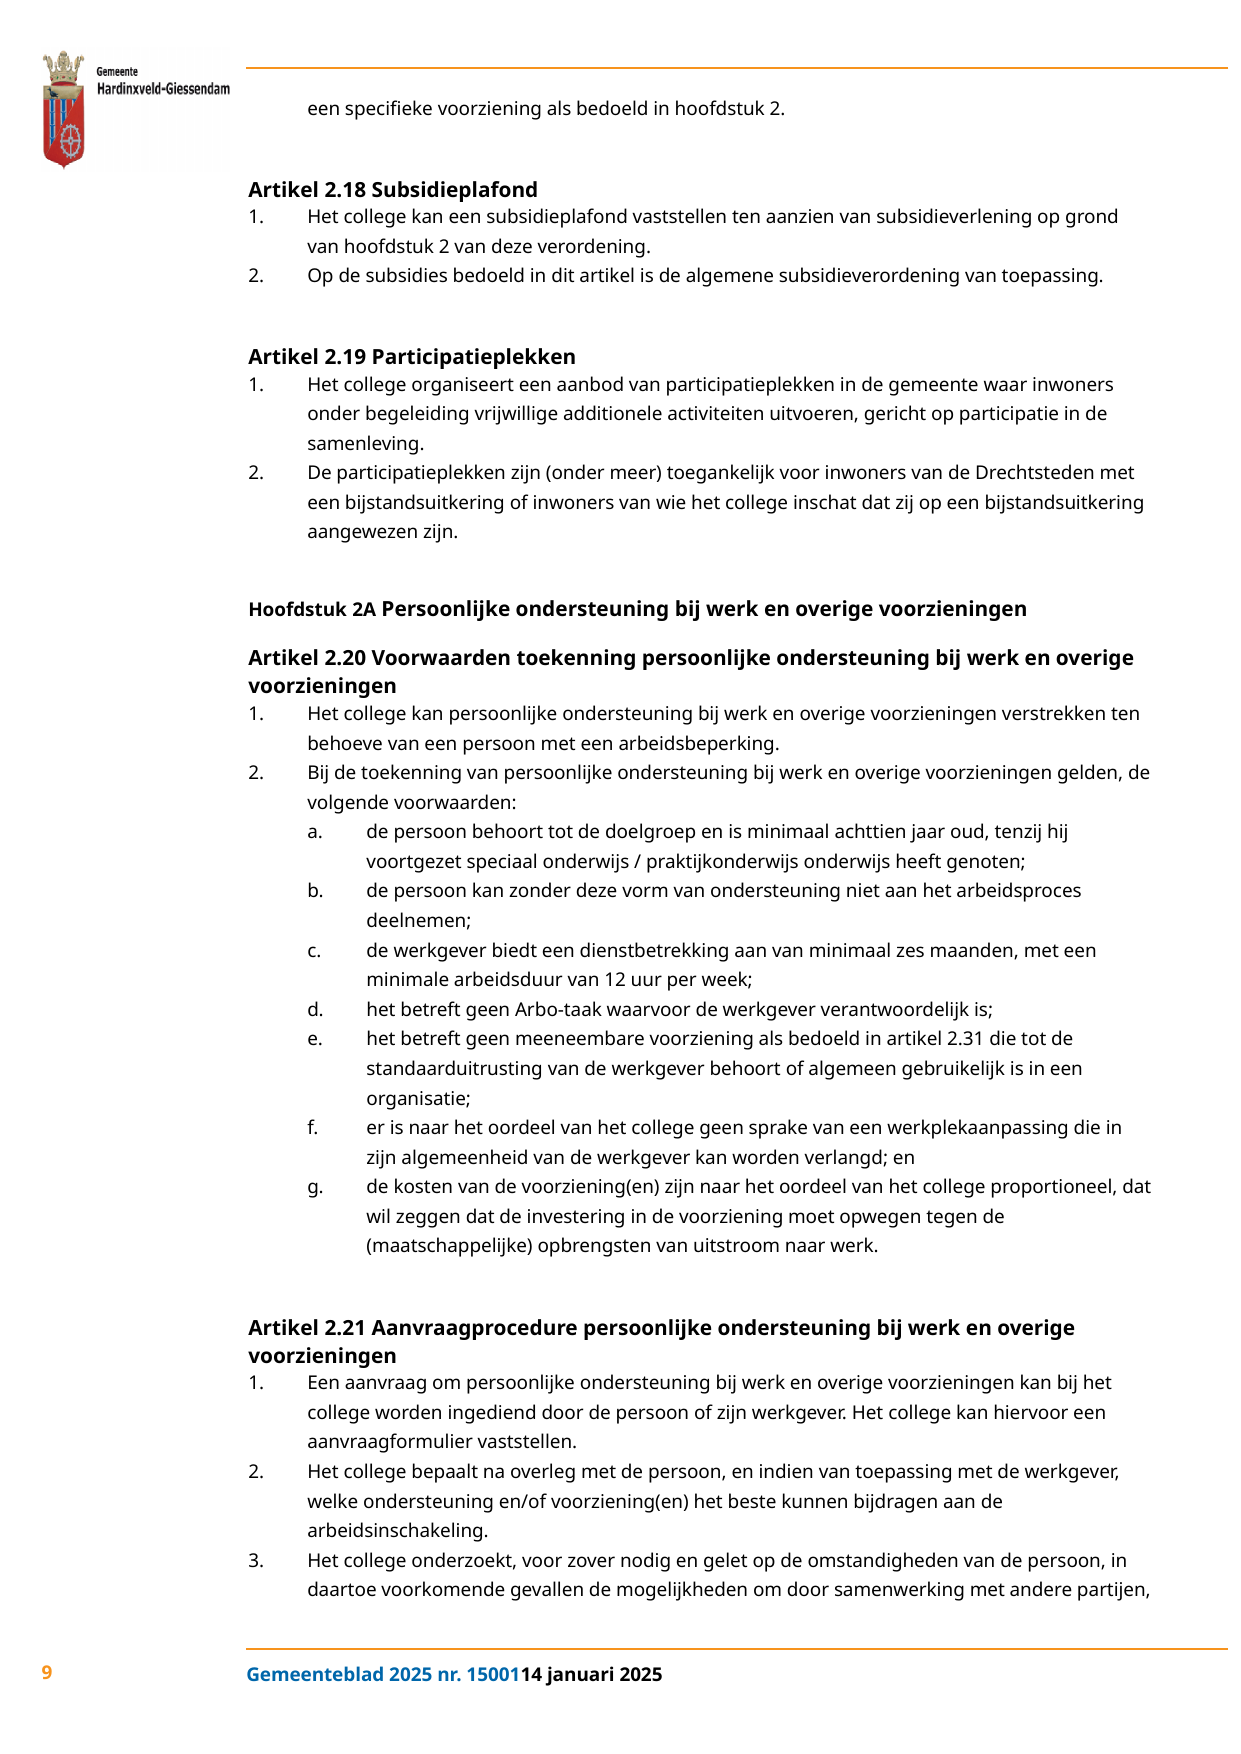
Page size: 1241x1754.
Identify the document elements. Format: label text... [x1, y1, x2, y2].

list het betreft geen Arbo-taak waarvoor de werkgever verantwoordelijk is; [307, 996, 1152, 1022]
list het betreft geen meeneembare voorziening als bedoeld in artikel 2.31 die tot de standaarduitrusting van de werkgever behoort of algemeen gebruikelijk is in een organisatie; [307, 1026, 1152, 1110]
list Op de subsidies bedoeld in dit artikel is de algemene subsidieverordening van toepassing. [248, 262, 1152, 288]
list een specifieke voorziening als bedoeld in hoofdstuk 2. [248, 95, 1152, 121]
text Artikel 2.19 Participatieplekken [248, 342, 1152, 371]
list de werkgever biedt een dienstbetrekking aan van minimaal zes maanden, met een minimale arbeidsduur van 12 uur per week; [307, 937, 1152, 992]
list Het college kan een subsidieplafond vaststellen ten aanzien van subsidieverlening op grond van hoofdstuk 2 van deze verordening. [248, 203, 1152, 258]
picture [41, 47, 231, 172]
list Het college onderzoekt, voor zover nodig en gelet op de omstandigheden van de persoon, in daartoe voorkomende gevallen de mogelijkheden om door samenwerking met andere partijen, [248, 1547, 1152, 1602]
list Een aanvraag om persoonlijke ondersteuning bij werk en overige voorzieningen kan bij het college worden ingediend door de persoon of zijn werkgever. Het college kan hiervoor een aanvraagformulier vaststellen. [248, 1369, 1152, 1454]
list Het college bepaalt na overleg met de persoon, en indien van toepassing met de werkgever, welke ondersteuning en/of voorziening(en) het beste kunnen bijdragen aan de arbeidsinschakeling. [248, 1458, 1152, 1543]
list de kosten van de voorziening(en) zijn naar het oordeel van het college proportioneel, dat wil zeggen dat de investering in de voorziening moet opwegen tegen de (maatschappelijke) opbrengsten van uitstroom naar werk. [307, 1173, 1152, 1258]
list Het college kan persoonlijke ondersteuning bij werk en overige voorzieningen verstrekken ten behoeve van een persoon met een arbeidsbeperking. [248, 700, 1152, 755]
text Artikel 2.20 Voorwaarden toekenning persoonlijke ondersteuning bij werk en overige voorzieningen [248, 643, 1152, 700]
list Het college organiseert een aanbod van participatieplekken in de gemeente waar inwoners onder begeleiding vrijwillige additionele activiteiten uitvoeren, gericht op participatie in de samenleving. [248, 371, 1152, 456]
list De participatieplekken zijn (onder meer) toegankelijk voor inwoners van de Drechtsteden met een bijstandsuitkering of inwoners van wie het college inschat dat zij op een bijstandsuitkering aangewezen zijn. [248, 459, 1152, 544]
text Artikel 2.18 Subsidieplafond [248, 175, 1152, 203]
list de persoon kan zonder deze vorm van ondersteuning niet aan het arbeidsproces deelnemen; [307, 878, 1152, 933]
list de persoon behoort tot de doelgroep en is minimaal achttien jaar oud, tenzij hij voortgezet speciaal onderwijs / praktijkonderwijs onderwijs heeft genoten; [307, 818, 1152, 874]
text Artikel 2.21 Aanvraagprocedure persoonlijke ondersteuning bij werk en overige voorzieningen [248, 1313, 1152, 1369]
list er is naar het oordeel van het college geen sprake van een werkplekaanpassing die in zijn algemeenheid van de werkgever kan worden verlangd; en [307, 1114, 1152, 1169]
list Bij de toekenning van persoonlijke ondersteuning bij werk en overige voorzieningen gelden, de volgende voorwaarden: [248, 759, 1152, 814]
text Hoofdstuk 2A Persoonlijke ondersteuning bij werk en overige voorzieningen [248, 594, 1152, 622]
